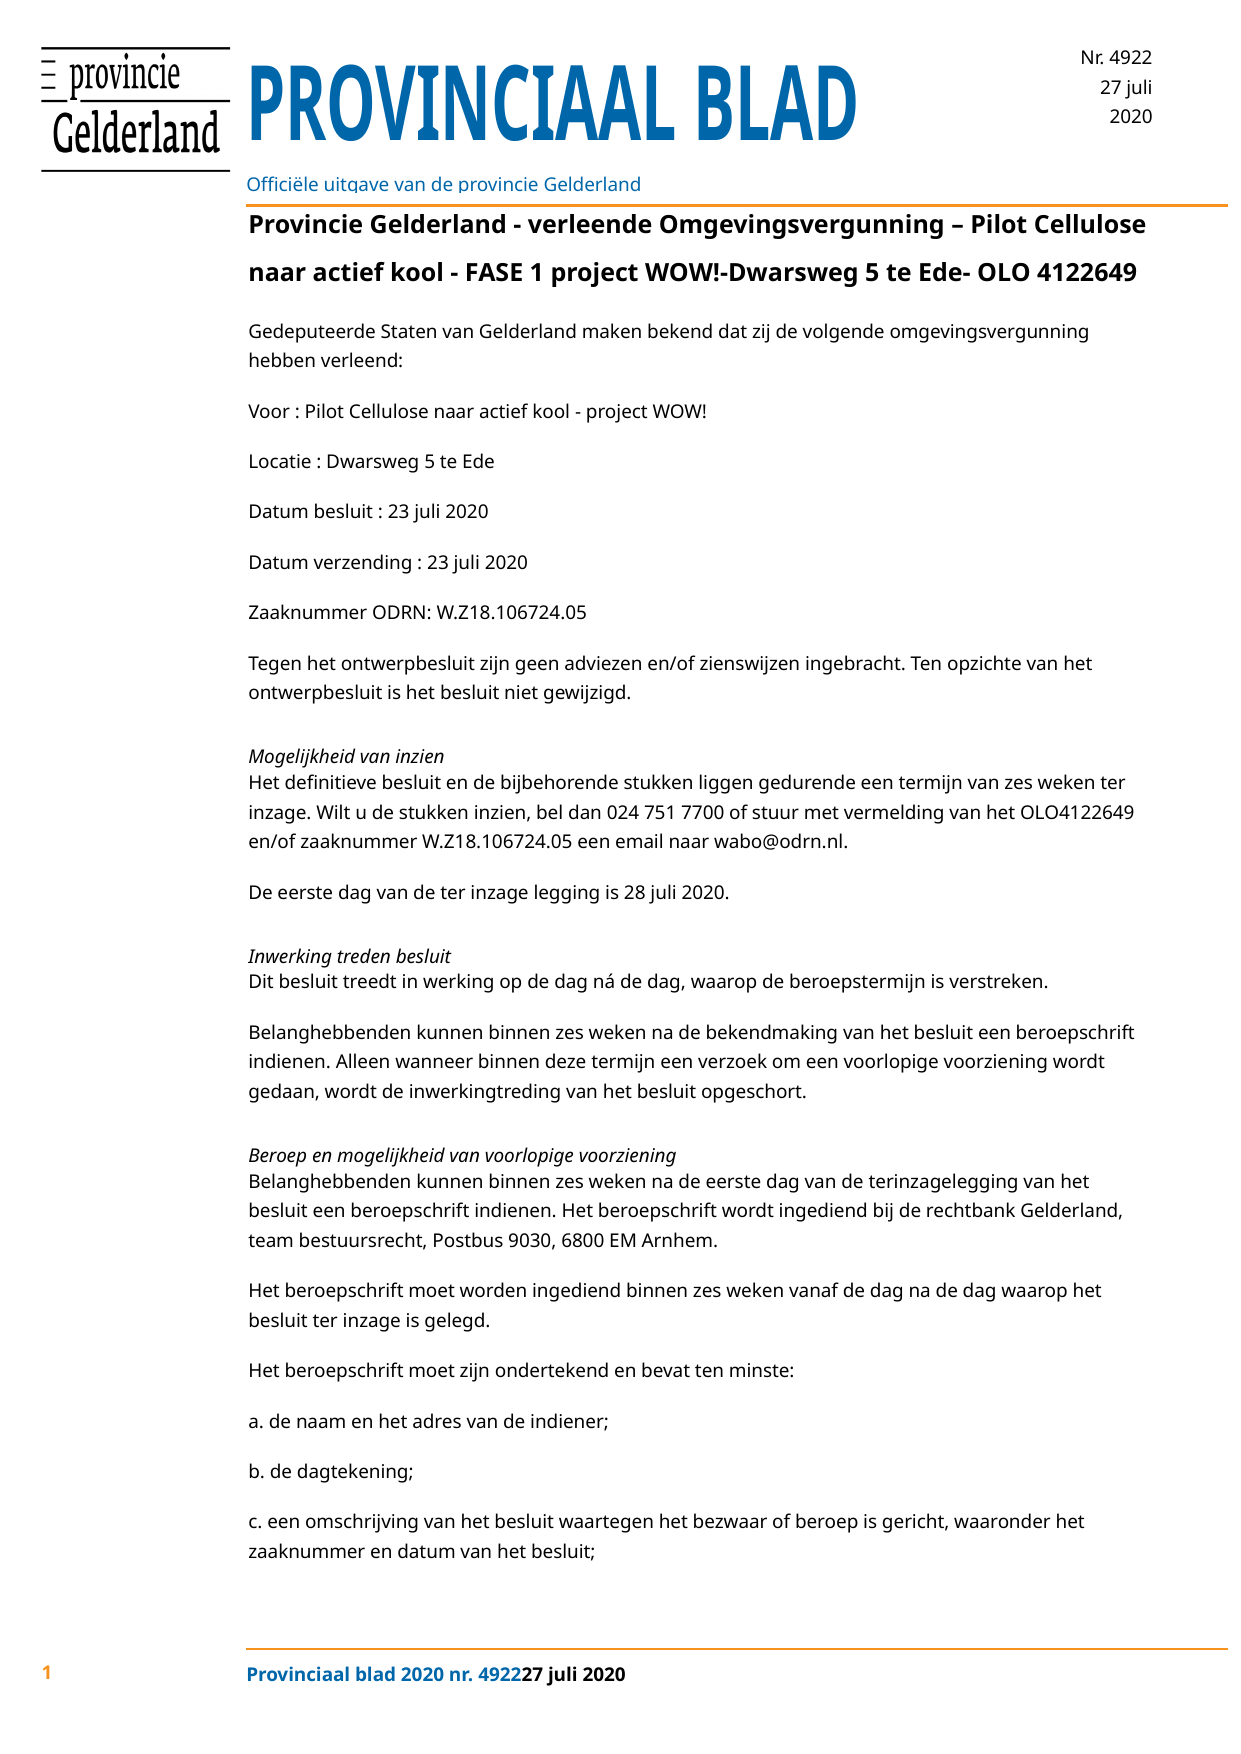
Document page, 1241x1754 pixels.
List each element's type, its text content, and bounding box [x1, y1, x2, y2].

text Voor : Pilot Cellulose naar actief kool - project WOW! [248, 398, 1152, 424]
text Het definitieve besluit en de bijbehorende stukken liggen gedurende een termijn van zes weken ter inzage. Wilt u de stukken inzien, bel dan 024 751 7700 of stuur met vermelding van het OLO4122649 en/of zaaknummer W.Z18.106724.05 een email naar wabo@odrn.nl. [248, 769, 1152, 854]
text Beroep en mogelijkheid van voorlopige voorziening [248, 1142, 1152, 1168]
text Dit besluit treedt in werking op de dag ná de dag, waarop de beroepstermijn is verstreken. [248, 968, 1152, 994]
text De eerste dag van de ter inzage legging is 28 juli 2020. [248, 879, 1152, 904]
text Belanghebbenden kunnen binnen zes weken na de eerste dag van de terinzagelegging van het besluit een beroepschrift indienen. Het beroepschrift wordt ingediend bij de rechtbank Gelderland, team bestuursrecht, Postbus 9030, 6800 EM Arnhem. [248, 1168, 1152, 1253]
text a. de naam en het adres van de indiener; [248, 1408, 1152, 1433]
text Datum verzending : 23 juli 2020 [248, 549, 1152, 575]
text Belanghebbenden kunnen binnen zes weken na de bekendmaking van het besluit een beroepschrift indienen. Alleen wanneer binnen deze termijn een verzoek om een voorlopige voorziening wordt gedaan, wordt de inwerkingtreding van het besluit opgeschort. [248, 1019, 1152, 1104]
text Het beroepschrift moet worden ingediend binnen zes weken vanaf de dag na de dag waarop het besluit ter inzage is gelegd. [248, 1277, 1152, 1333]
text Gedeputeerde Staten van Gelderland maken bekend dat zij de volgende omgevingsvergunning hebben verleend: [248, 318, 1152, 373]
text Zaaknummer ODRN: W.Z18.106724.05 [248, 599, 1152, 625]
text Mogelijkheid van inzien [248, 743, 1152, 769]
text Datum besluit : 23 juli 2020 [248, 499, 1152, 524]
text Inwerking treden besluit [248, 943, 1152, 968]
text Tegen het ontwerpbesluit zijn geen adviezen en/of zienswijzen ingebracht. Ten opzichte van het ontwerpbesluit is het besluit niet gewijzigd. [248, 650, 1152, 705]
text Het beroepschrift moet zijn ondertekend en bevat ten minste: [248, 1357, 1152, 1383]
text c. een omschrijving van het besluit waartegen het bezwaar of beroep is gericht, waaronder het zaaknummer en datum van het besluit; [248, 1509, 1152, 1564]
text Locatie : Dwarsweg 5 te Ede [248, 448, 1152, 474]
picture [41, 47, 231, 172]
text b. de dagtekening; [248, 1458, 1152, 1484]
text Provincie Gelderland - verleende Omgevingsvergunning – Pilot Cellulose naar actief kool - FASE 1 project WOW!-Dwarsweg 5 te Ede- OLO 4122649 [248, 207, 1152, 288]
